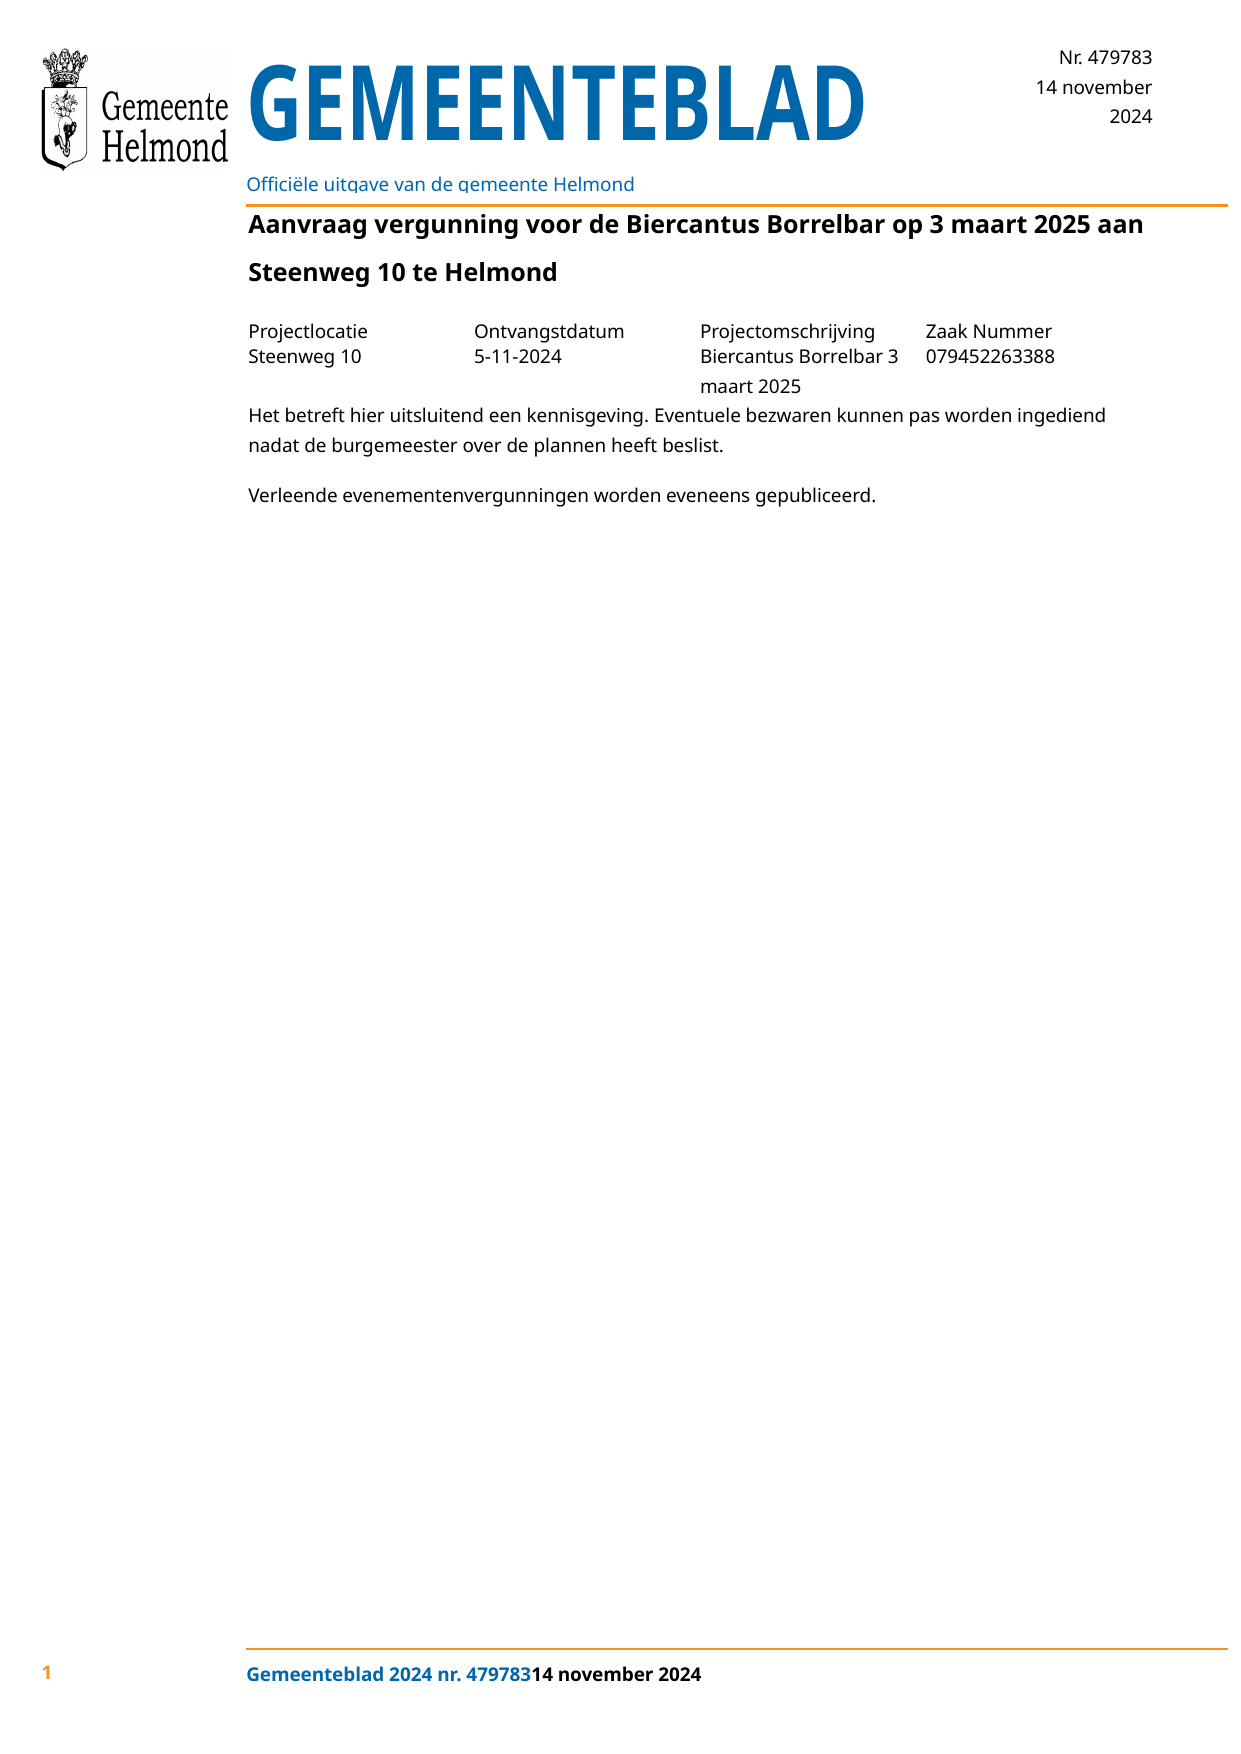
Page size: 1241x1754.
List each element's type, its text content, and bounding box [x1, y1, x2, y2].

table_cell Steenweg 10 [248, 344, 474, 399]
table_header Projectlocatie [248, 318, 474, 344]
table_cell 5-11-2024 [474, 344, 700, 399]
picture [41, 47, 231, 172]
table_header Zaak Nummer [926, 318, 1152, 344]
table_header Projectomschrijving [700, 318, 926, 344]
table_header Ontvangstdatum [474, 318, 700, 344]
text Aanvraag vergunning voor de Biercantus Borrelbar op 3 maart 2025 aan Steenweg 10 te Helmond [248, 207, 1152, 288]
text Verleende evenementenvergunningen worden eveneens gepubliceerd. [248, 482, 1152, 508]
text Het betreft hier uitsluitend een kennisgeving. Eventuele bezwaren kunnen pas worden ingediend nadat de burgemeester over de plannen heeft beslist. [248, 402, 1152, 458]
table_cell Biercantus Borrelbar 3 maart 2025 [700, 344, 926, 399]
table_cell 079452263388 [926, 344, 1152, 399]
